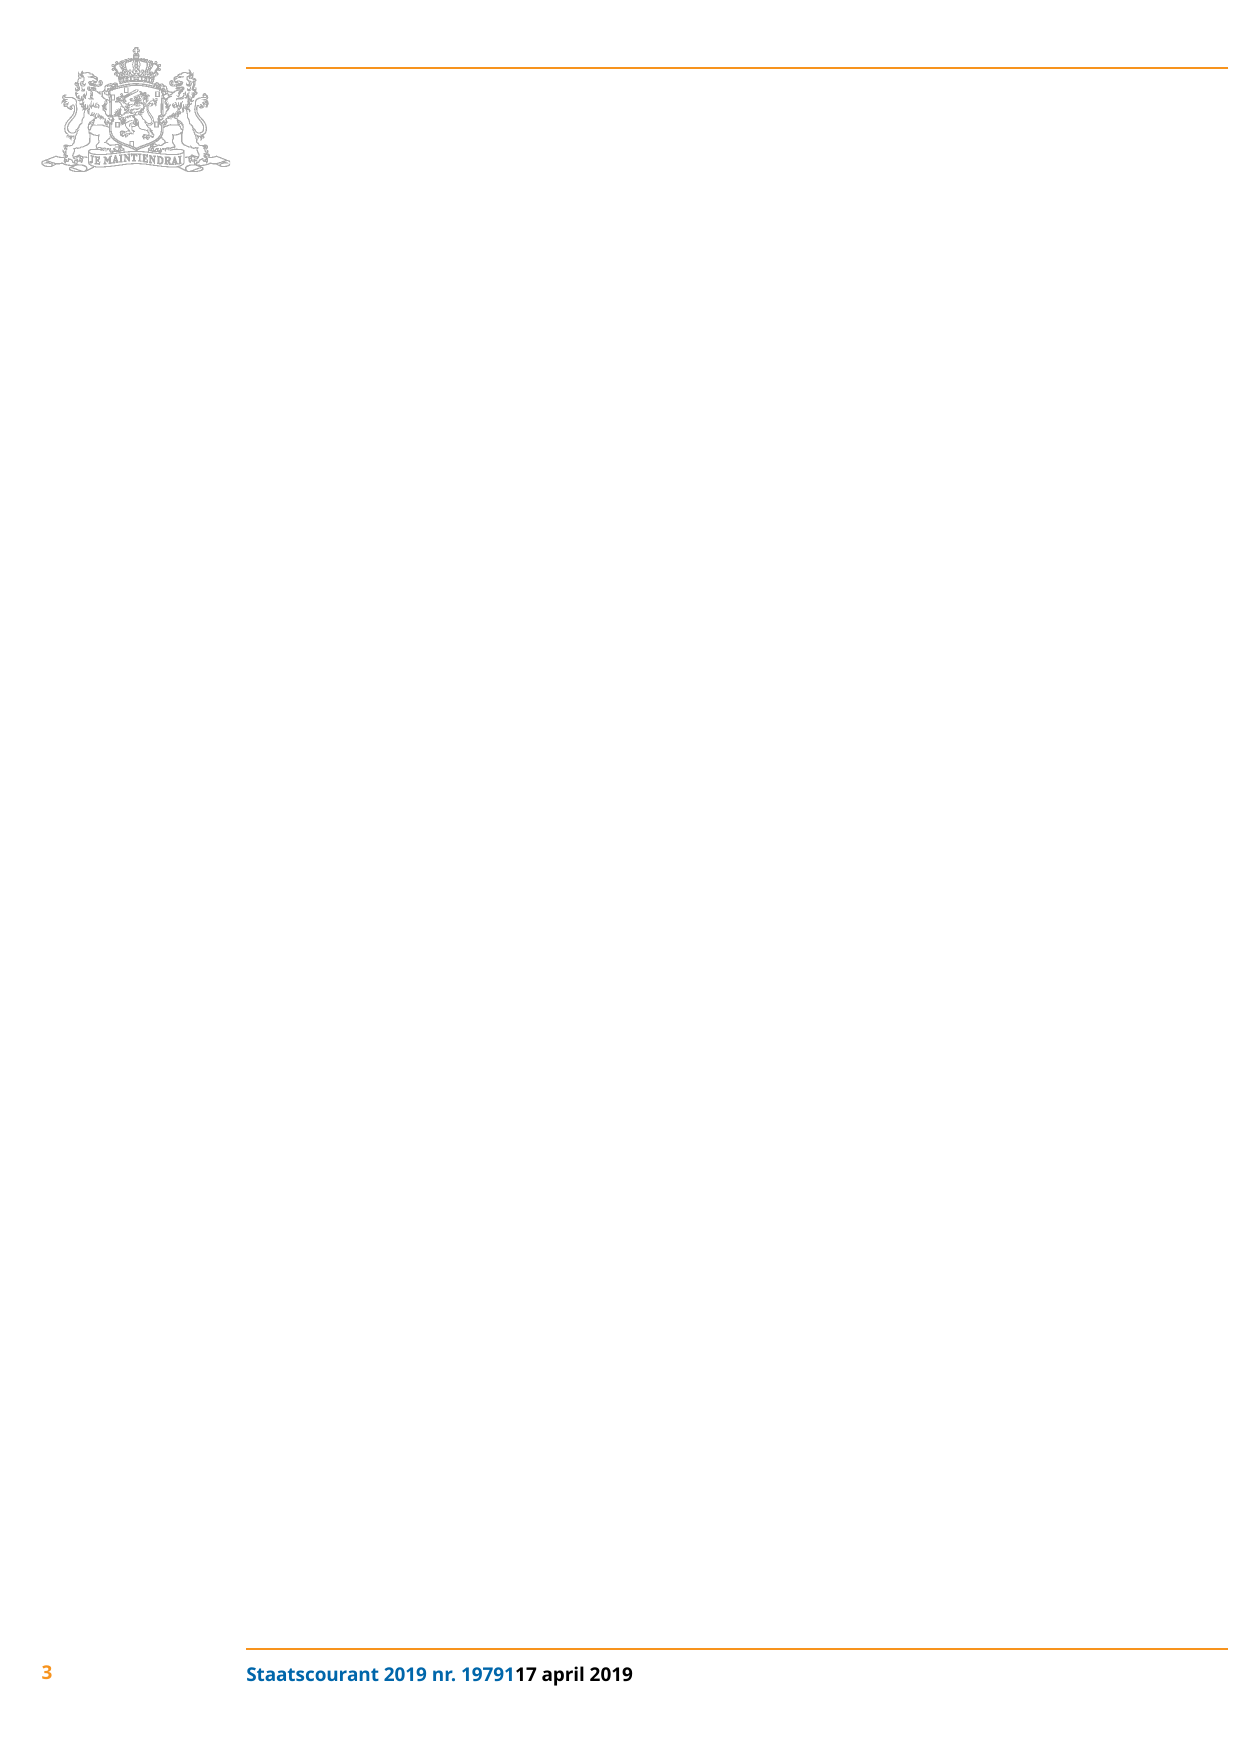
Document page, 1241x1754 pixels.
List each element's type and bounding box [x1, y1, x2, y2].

picture [41, 47, 231, 172]
